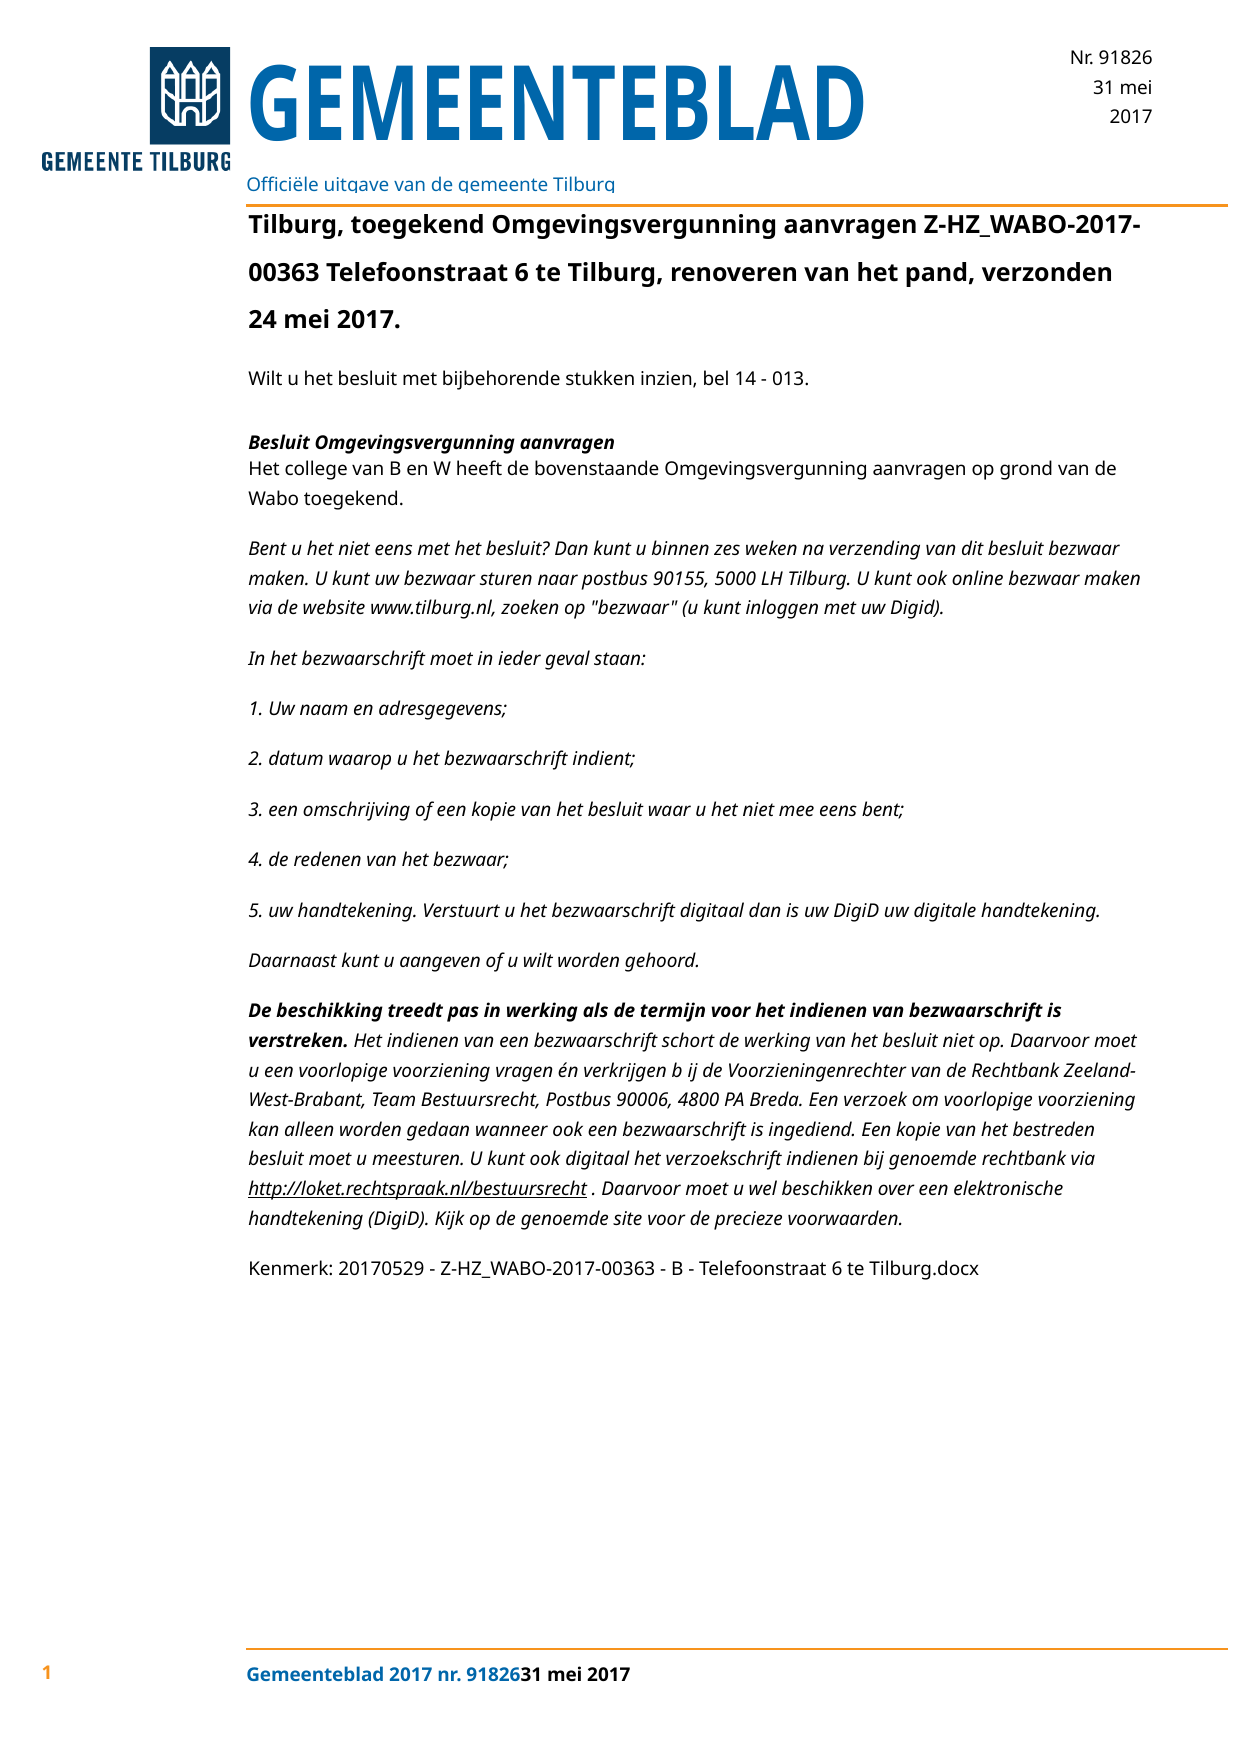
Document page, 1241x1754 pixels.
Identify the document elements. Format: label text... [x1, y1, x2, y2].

text Besluit Omgevingsvergunning aanvragen [248, 429, 1152, 455]
text 1. Uw naam en adresgegevens; [248, 695, 1152, 721]
text Bent u het niet eens met het besluit? Dan kunt u binnen zes weken na verzending van dit besluit bezwaar maken. U kunt uw bezwaar sturen naar postbus 90155, 5000 LH Tilburg. U kunt ook online bezwaar maken via de website www.tilburg.nl, zoeken op "bezwaar" (u kunt inloggen met uw Digid). [248, 535, 1152, 620]
text Kenmerk: 20170529 - Z-HZ_WABO-2017-00363 - B - Telefoonstraat 6 te Tilburg.docx [248, 1255, 1152, 1281]
text In het bezwaarschrift moet in ieder geval staan: [248, 645, 1152, 671]
picture [41, 47, 231, 172]
text 2. datum waarop u het bezwaarschrift indient; [248, 746, 1152, 771]
text 4. de redenen van het bezwaar; [248, 846, 1152, 872]
text Daarnaast kunt u aangeven of u wilt worden gehoord. [248, 947, 1152, 973]
text 3. een omschrijving of een kopie van het besluit waar u het niet mee eens bent; [248, 796, 1152, 822]
text De beschikking treedt pas in werking als de termijn voor het indienen van bezwaarschrift is verstreken. Het indienen van een bezwaarschrift schort de werking van het besluit niet op. Daarvoor moet u een voorlopige voorziening vragen én verkrijgen b ij de Voorzieningenrechter van de Rechtbank Zeeland-West-Brabant, Team Bestuursrecht, Postbus 90006, 4800 PA Breda. Een verzoek om voorlopige voorziening kan alleen worden gedaan wanneer ook een bezwaarschrift is ingediend. Een kopie van het bestreden besluit moet u meesturen. U kunt ook digitaal het verzoekschrift indienen bij genoemde rechtbank via http://loket.rechtspraak.nl/bestuursrecht . Daarvoor moet u wel beschikken over een elektronische handtekening (DigiD). Kijk op de genoemde site voor de precieze voorwaarden. [248, 998, 1152, 1231]
text Het college van B en W heeft de bovenstaande Omgevingsvergunning aanvragen op grond van de Wabo toegekend. [248, 455, 1152, 511]
text Tilburg, toegekend Omgevingsvergunning aanvragen Z-HZ_WABO-2017-00363 Telefoonstraat 6 te Tilburg, renoveren van het pand, verzonden 24 mei 2017. [248, 207, 1152, 336]
text 5. uw handtekening. Verstuurt u het bezwaarschrift digitaal dan is uw DigiD uw digitale handtekening. [248, 897, 1152, 923]
text Wilt u het besluit met bijbehorende stukken inzien, bel 14 - 013. [248, 366, 1152, 391]
